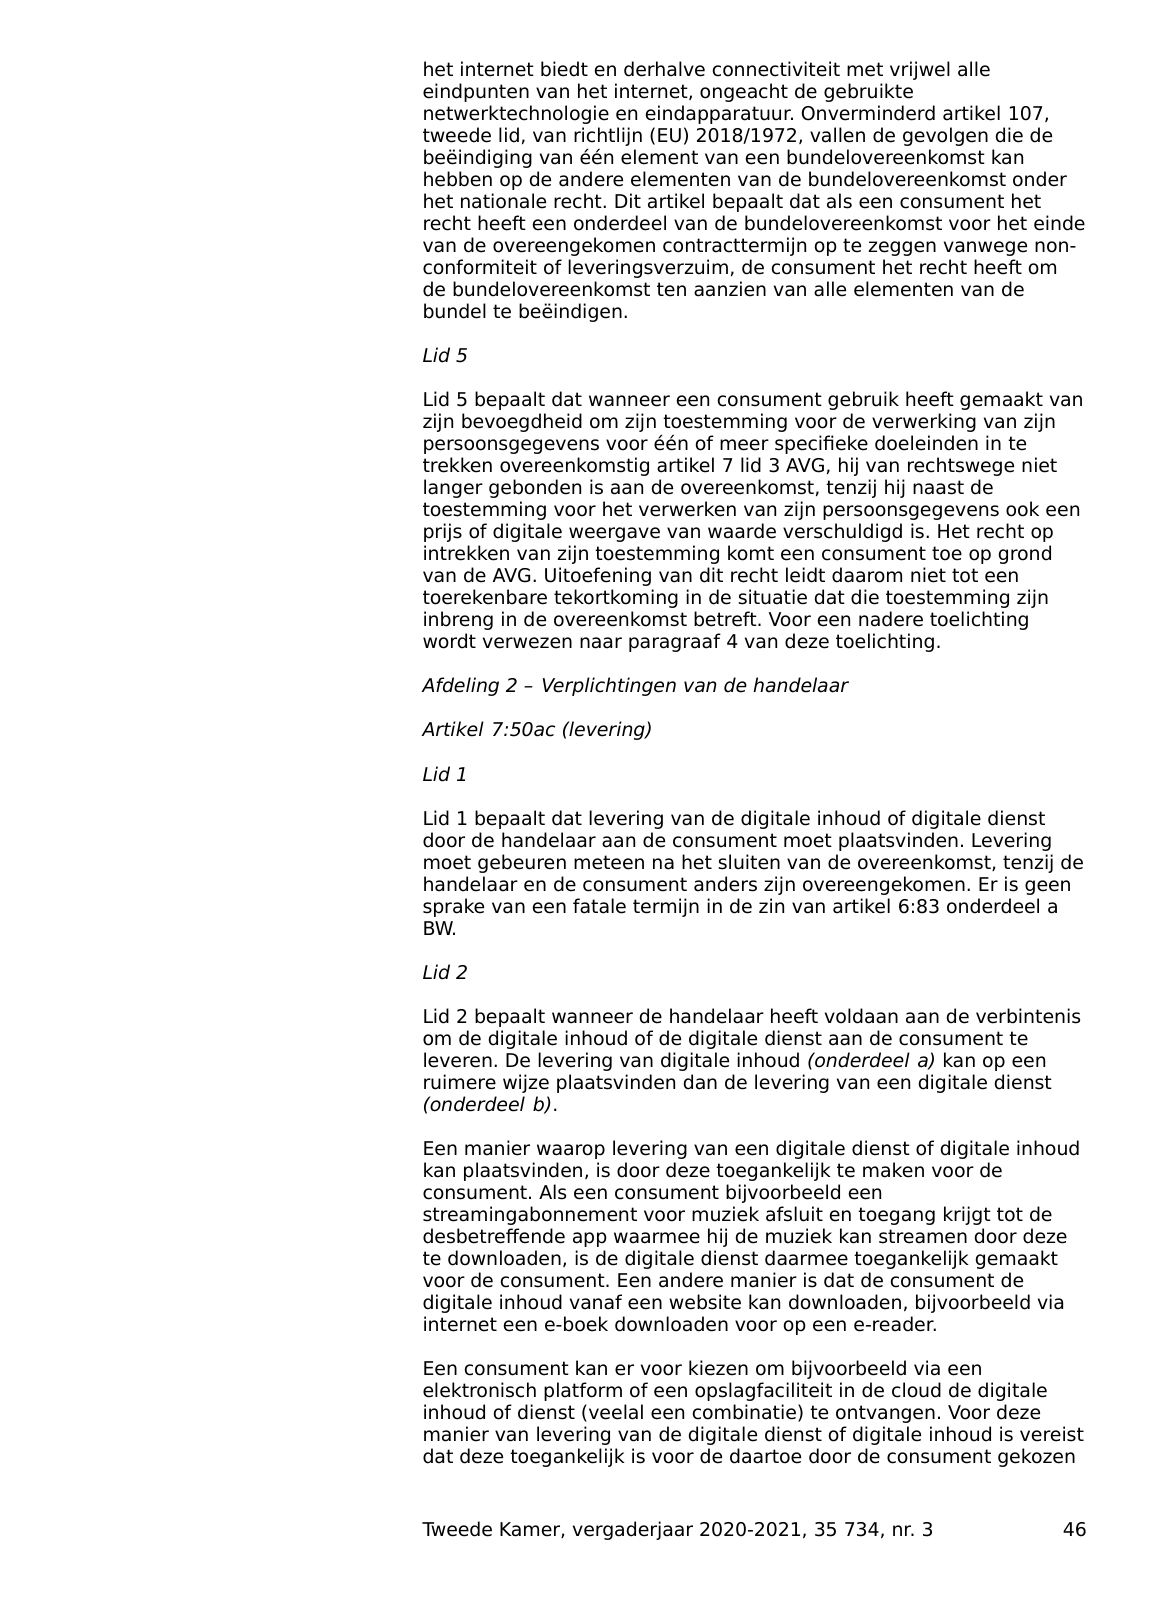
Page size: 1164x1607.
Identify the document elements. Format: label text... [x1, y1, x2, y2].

subtitle Afdeling 2 – Verplichtingen van de handelaar [422, 675, 1087, 697]
subtitle Lid 2 [422, 962, 1087, 984]
text het internet biedt en derhalve connectiviteit met vrijwel alle eindpunten van het internet, ongeacht de gebruikte netwerktechnologie en eindapparatuur. Onverminderd artikel 107, tweede lid, van richtlijn (EU) 2018/1972, vallen de gevolgen die de beëindiging van één element van een bundelovereenkomst kan hebben op de andere elementen van de bundelovereenkomst onder het nationale recht. Dit artikel bepaalt dat als een consument het recht heeft een onderdeel van de bundelovereenkomst voor het einde van de overeengekomen contracttermijn op te zeggen vanwege non-conformiteit of leveringsverzuim, de consument het recht heeft om de bundelovereenkomst ten aanzien van alle elementen van de bundel te beëindigen. [422, 59, 1087, 323]
subtitle Lid 5 [422, 345, 1087, 367]
subtitle Lid 1 [422, 763, 1087, 785]
text Lid 5 bepaalt dat wanneer een consument gebruik heeft gemaakt van zijn bevoegdheid om zijn toestemming voor de verwerking van zijn persoonsgegevens voor één of meer specifieke doeleinden in te trekken overeenkomstig artikel 7 lid 3 AVG, hij van rechtswege niet langer gebonden is aan de overeenkomst, tenzij hij naast de toestemming voor het verwerken van zijn persoonsgegevens ook een prijs of digitale weergave van waarde verschuldigd is. Het recht op intrekken van zijn toestemming komt een consument toe op grond van de AVG. Uitoefening van dit recht leidt daarom niet tot een toerekenbare tekortkoming in de situatie dat die toestemming zijn inbreng in de overeenkomst betreft. Voor een nadere toelichting wordt verwezen naar paragraaf 4 van deze toelichting. [422, 389, 1087, 653]
text Een manier waarop levering van een digitale dienst of digitale inhoud kan plaatsvinden, is door deze toegankelijk te maken voor de consument. Als een consument bijvoorbeeld een streamingabonnement voor muziek afsluit en toegang krijgt tot de desbetreffende app waarmee hij de muziek kan streamen door deze te downloaden, is de digitale dienst daarmee toegankelijk gemaakt voor de consument. Een andere manier is dat de consument de digitale inhoud vanaf een website kan downloaden, bijvoorbeeld via internet een e-boek downloaden voor op een e-reader. [422, 1138, 1087, 1336]
text Een consument kan er voor kiezen om bijvoorbeeld via een elektronisch platform of een opslagfaciliteit in de cloud de digitale inhoud of dienst (veelal een combinatie) te ontvangen. Voor deze manier van levering van de digitale dienst of digitale inhoud is vereist dat deze toegankelijk is voor de daartoe door de consument gekozen [422, 1358, 1087, 1468]
subtitle Artikel 7:50ac (levering) [422, 719, 1087, 741]
text Lid 1 bepaalt dat levering van de digitale inhoud of digitale dienst door de handelaar aan de consument moet plaatsvinden. Levering moet gebeuren meteen na het sluiten van de overeenkomst, tenzij de handelaar en de consument anders zijn overeengekomen. Er is geen sprake van een fatale termijn in de zin van artikel 6:83 onderdeel a BW. [422, 808, 1087, 939]
text Lid 2 bepaalt wanneer de handelaar heeft voldaan aan de verbintenis om de digitale inhoud of de digitale dienst aan de consument te leveren. De levering van digitale inhoud (onderdeel a) kan op een ruimere wijze plaatsvinden dan de levering van een digitale dienst (onderdeel b). [422, 1006, 1087, 1116]
